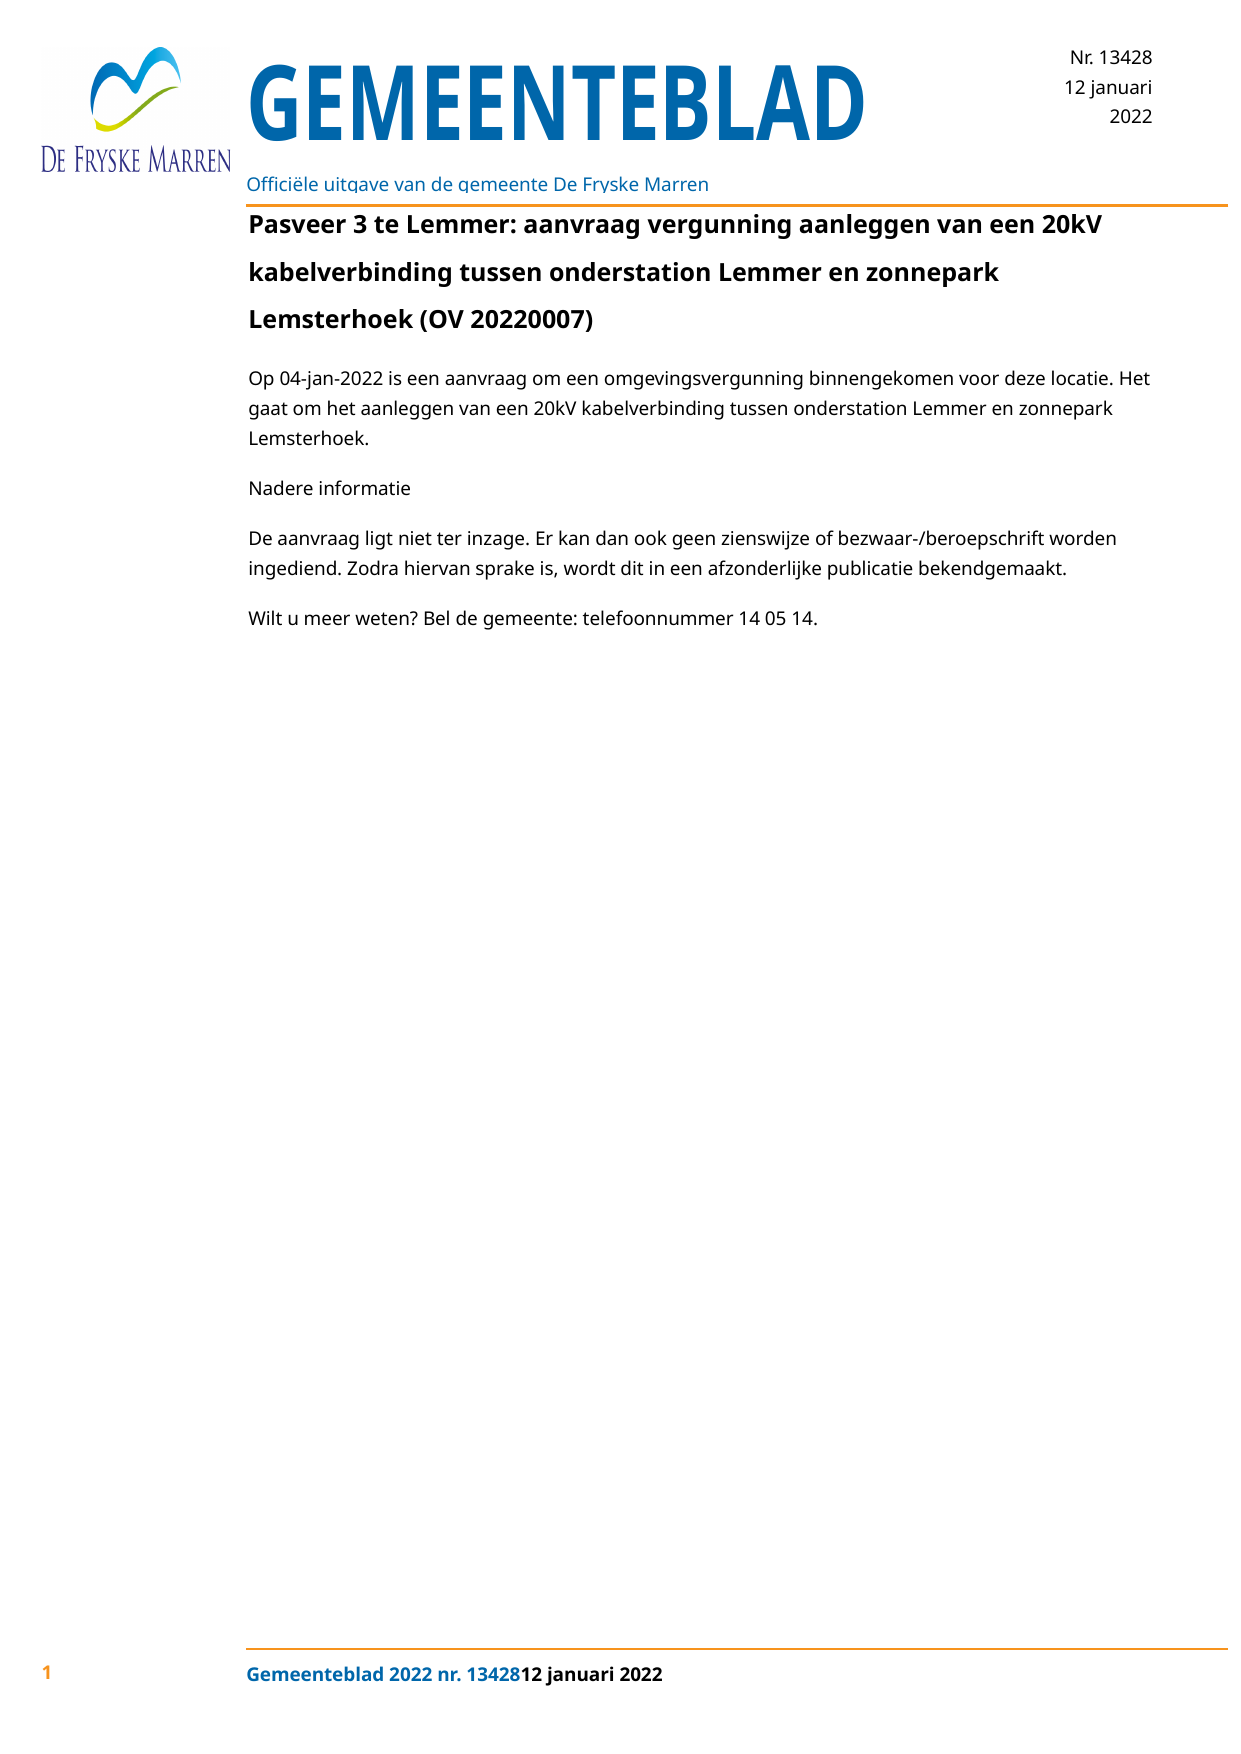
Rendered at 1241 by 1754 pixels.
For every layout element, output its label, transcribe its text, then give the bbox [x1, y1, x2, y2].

text Pasveer 3 te Lemmer: aanvraag vergunning aanleggen van een 20kV kabelverbinding tussen onderstation Lemmer en zonnepark Lemsterhoek (OV 20220007) [248, 207, 1152, 336]
picture [41, 47, 231, 172]
text Nadere informatie [248, 475, 1152, 501]
text Wilt u meer weten? Bel de gemeente: telefoonnummer 14 05 14. [248, 606, 1152, 631]
text De aanvraag ligt niet ter inzage. Er kan dan ook geen zienswijze of bezwaar-/beroepschrift worden ingediend. Zodra hiervan sprake is, wordt dit in een afzonderlijke publicatie bekendgemaakt. [248, 526, 1152, 581]
text Op 04-jan-2022 is een aanvraag om een omgevingsvergunning binnengekomen voor deze locatie. Het gaat om het aanleggen van een 20kV kabelverbinding tussen onderstation Lemmer en zonnepark Lemsterhoek. [248, 366, 1152, 450]
